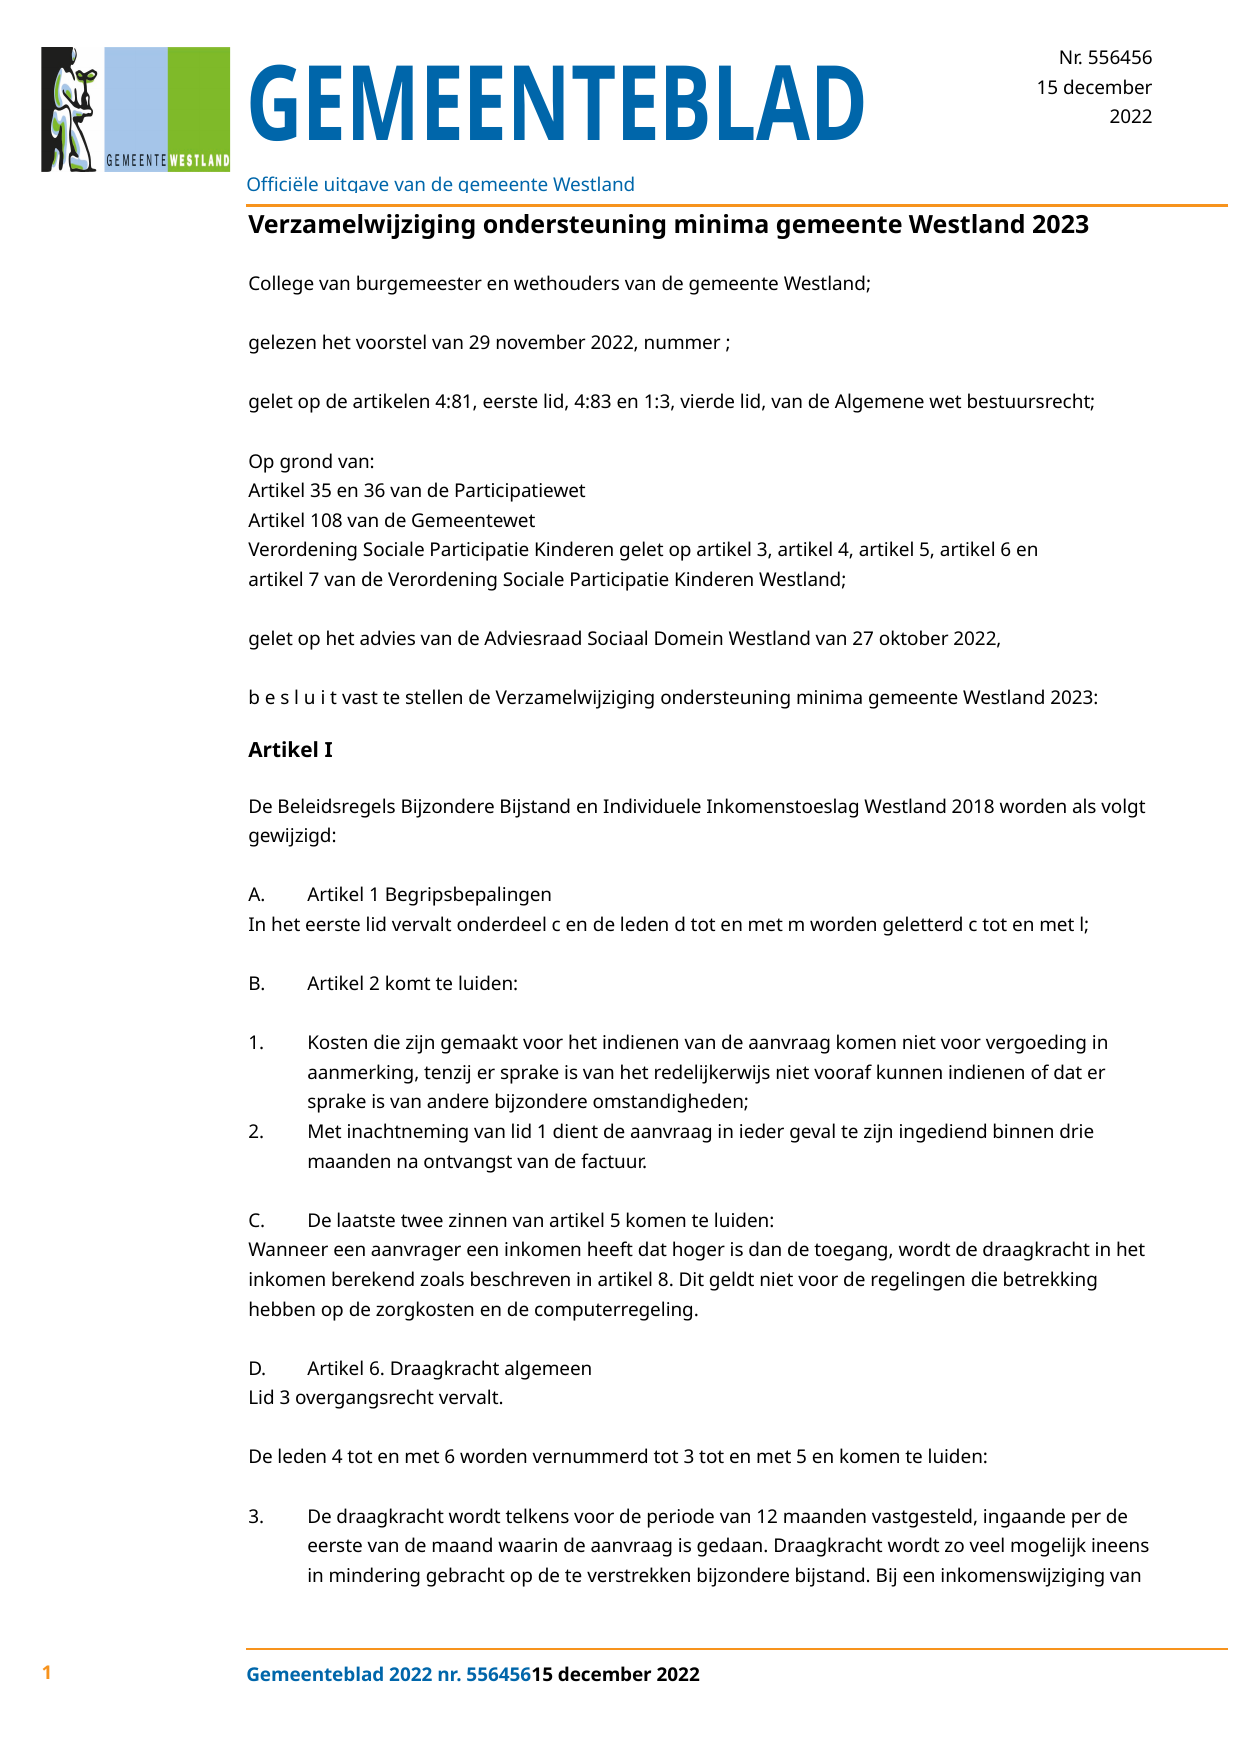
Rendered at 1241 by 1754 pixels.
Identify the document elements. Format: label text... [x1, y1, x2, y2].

text De leden 4 tot en met 6 worden vernummerd tot 3 tot en met 5 en komen te luiden: [248, 1444, 1152, 1469]
text Verzamelwijziging ondersteuning minima gemeente Westland 2023 [248, 207, 1152, 241]
list Met inachtneming van lid 1 dient de aanvraag in ieder geval te zijn ingediend binnen drie maanden na ontvangst van de factuur. [248, 1118, 1152, 1174]
text Artikel I [248, 735, 1152, 763]
picture [41, 47, 231, 172]
text b e s l u i t vast te stellen de Verzamelwijziging ondersteuning minima gemeente Westland 2023: [248, 684, 1152, 710]
text Artikel 108 van de Gemeentewet [248, 507, 1152, 533]
text College van burgemeester en wethouders van de gemeente Westland; [248, 270, 1152, 296]
text gelet op de artikelen 4:81, eerste lid, 4:83 en 1:3, vierde lid, van de Algemene wet bestuursrecht; [248, 389, 1152, 414]
list Artikel 2 komt te luiden: [248, 970, 1152, 996]
list De laatste twee zinnen van artikel 5 komen te luiden: [248, 1207, 1152, 1233]
text De Beleidsregels Bijzondere Bijstand en Individuele Inkomenstoeslag Westland 2018 worden als volgt gewijzigd: [248, 793, 1152, 848]
list Kosten die zijn gemaakt voor het indienen van de aanvraag komen niet voor vergoeding in aanmerking, tenzij er sprake is van het redelijkerwijs niet vooraf kunnen indienen of dat er sprake is van andere bijzondere omstandigheden; [248, 1029, 1152, 1114]
text Lid 3 overgangsrecht vervalt. [248, 1384, 1152, 1410]
text In het eerste lid vervalt onderdeel c en de leden d tot en met m worden geletterd c tot en met l; [248, 911, 1152, 937]
text Wanneer een aanvrager een inkomen heeft dat hoger is dan de toegang, wordt de draagkracht in het inkomen berekend zoals beschreven in artikel 8. Dit geldt niet voor de regelingen die betrekking hebben op de zorgkosten en de computerregeling. [248, 1237, 1152, 1322]
text Verordening Sociale Participatie Kinderen gelet op artikel 3, artikel 4, artikel 5, artikel 6 en [248, 537, 1152, 562]
list De draagkracht wordt telkens voor de periode van 12 maanden vastgesteld, ingaande per de eerste van de maand waarin de aanvraag is gedaan. Draagkracht wordt zo veel mogelijk ineens in mindering gebracht op de te verstrekken bijzondere bijstand. Bij een inkomenswijziging van [248, 1503, 1152, 1588]
text artikel 7 van de Verordening Sociale Participatie Kinderen Westland; [248, 566, 1152, 592]
text gelet op het advies van de Adviesraad Sociaal Domein Westland van 27 oktober 2022, [248, 625, 1152, 651]
text Op grond van: [248, 448, 1152, 473]
list Artikel 6. Draagkracht algemeen [248, 1355, 1152, 1381]
list Artikel 1 Begripsbepalingen [248, 882, 1152, 907]
text Artikel 35 en 36 van de Participatiewet [248, 477, 1152, 503]
text gelezen het voorstel van 29 november 2022, nummer ; [248, 329, 1152, 355]
